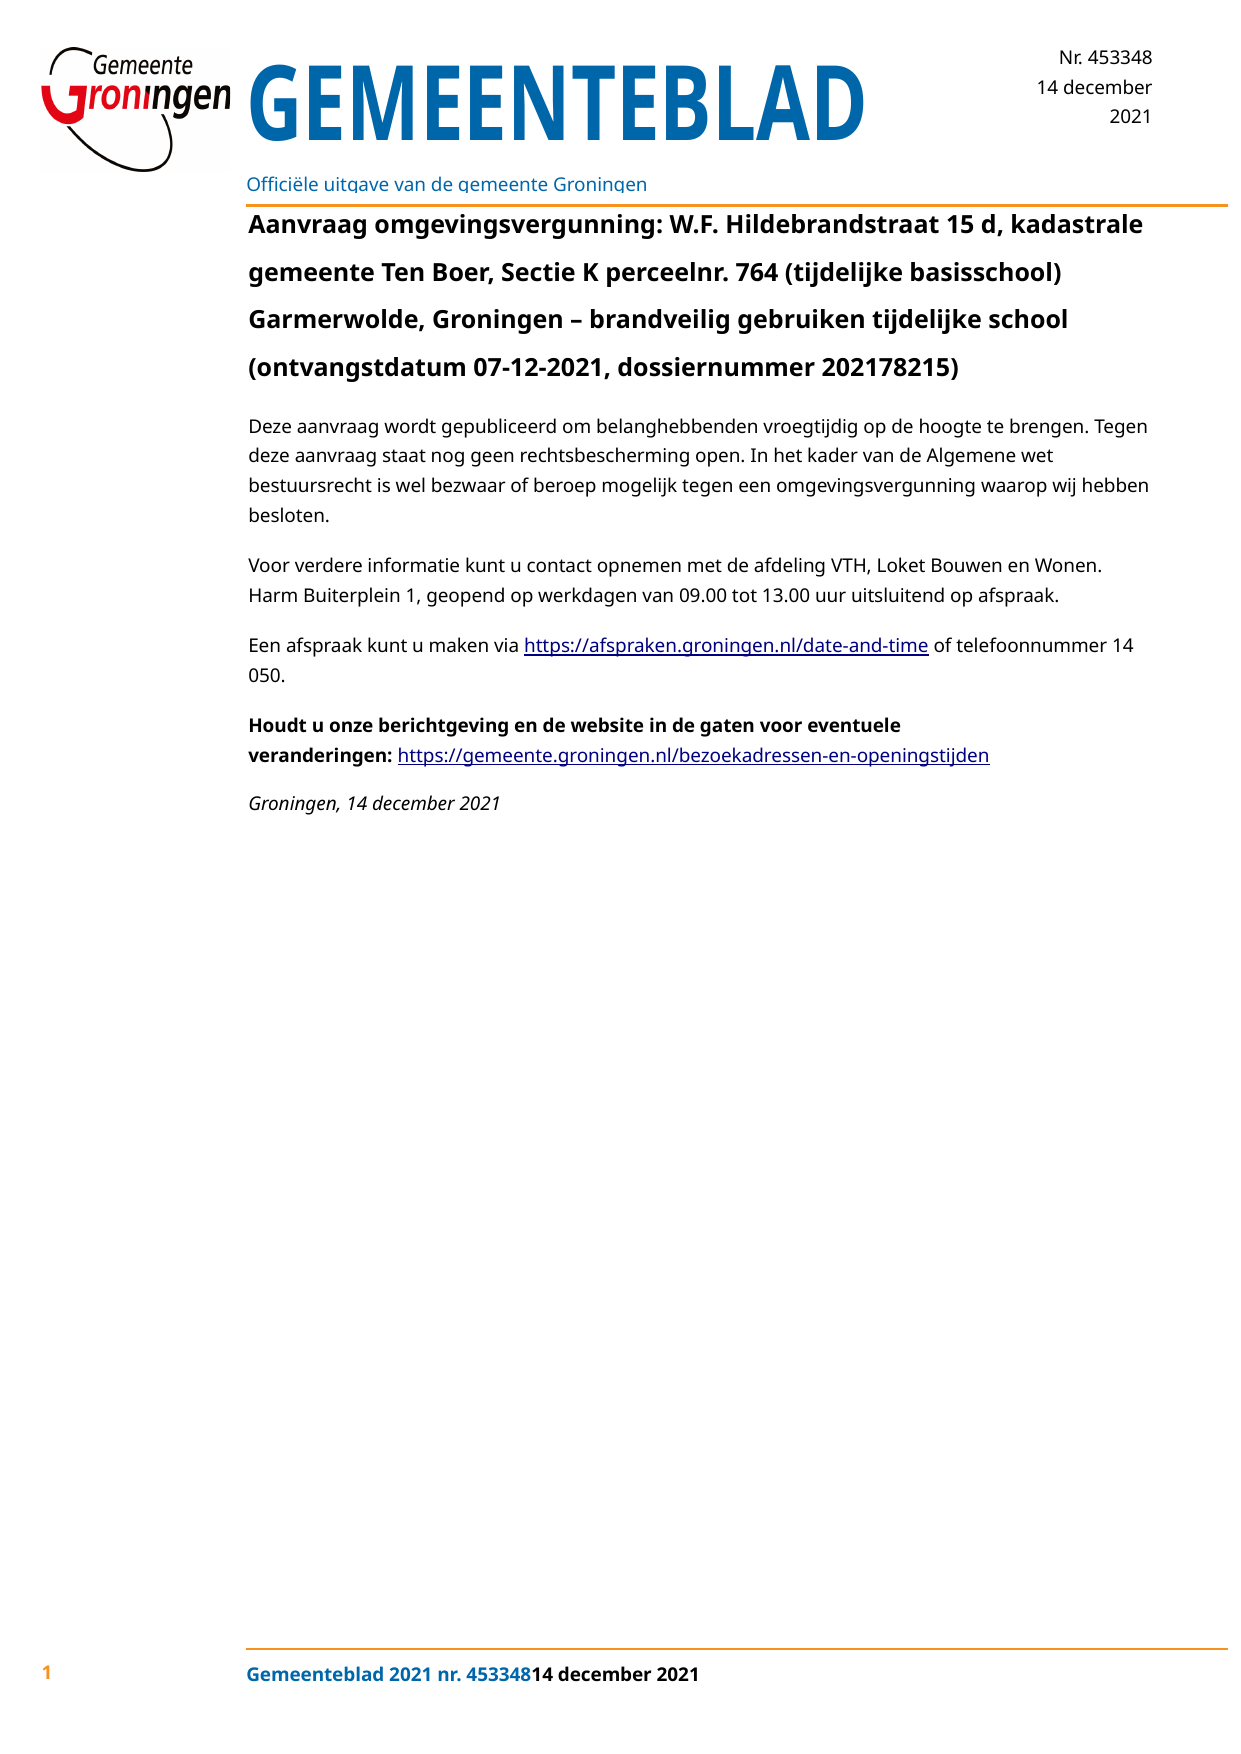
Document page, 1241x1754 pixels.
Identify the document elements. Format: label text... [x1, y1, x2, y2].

text Houdt u onze berichtgeving en de website in de gaten voor eventuele veranderingen: https://gemeente.groningen.nl/bezoekadressen-en-openingstijden [248, 712, 1152, 768]
text Deze aanvraag wordt gepubliceerd om belanghebbenden vroegtijdig op de hoogte te brengen. Tegen deze aanvraag staat nog geen rechtsbescherming open. In het kader van de Algemene wet bestuursrecht is wel bezwaar of beroep mogelijk tegen een omgevingsvergunning waarop wij hebben besloten. [248, 413, 1152, 528]
text Voor verdere informatie kunt u contact opnemen met de afdeling VTH, Loket Bouwen en Wonen. Harm Buiterplein 1, geopend op werkdagen van 09.00 tot 13.00 uur uitsluitend op afspraak. [248, 552, 1152, 608]
picture [41, 47, 231, 172]
text Een afspraak kunt u maken via https://afspraken.groningen.nl/date-and-time of telefoonnummer 14 050. [248, 632, 1152, 688]
text Groningen, 14 december 2021 [248, 790, 1152, 815]
text Aanvraag omgevingsvergunning: W.F. Hildebrandstraat 15 d, kadastrale gemeente Ten Boer, Sectie K perceelnr. 764 (tijdelijke basisschool) Garmerwolde, Groningen – brandveilig gebruiken tijdelijke school (ontvangstdatum 07-12-2021, dossiernummer 202178215) [248, 207, 1152, 384]
